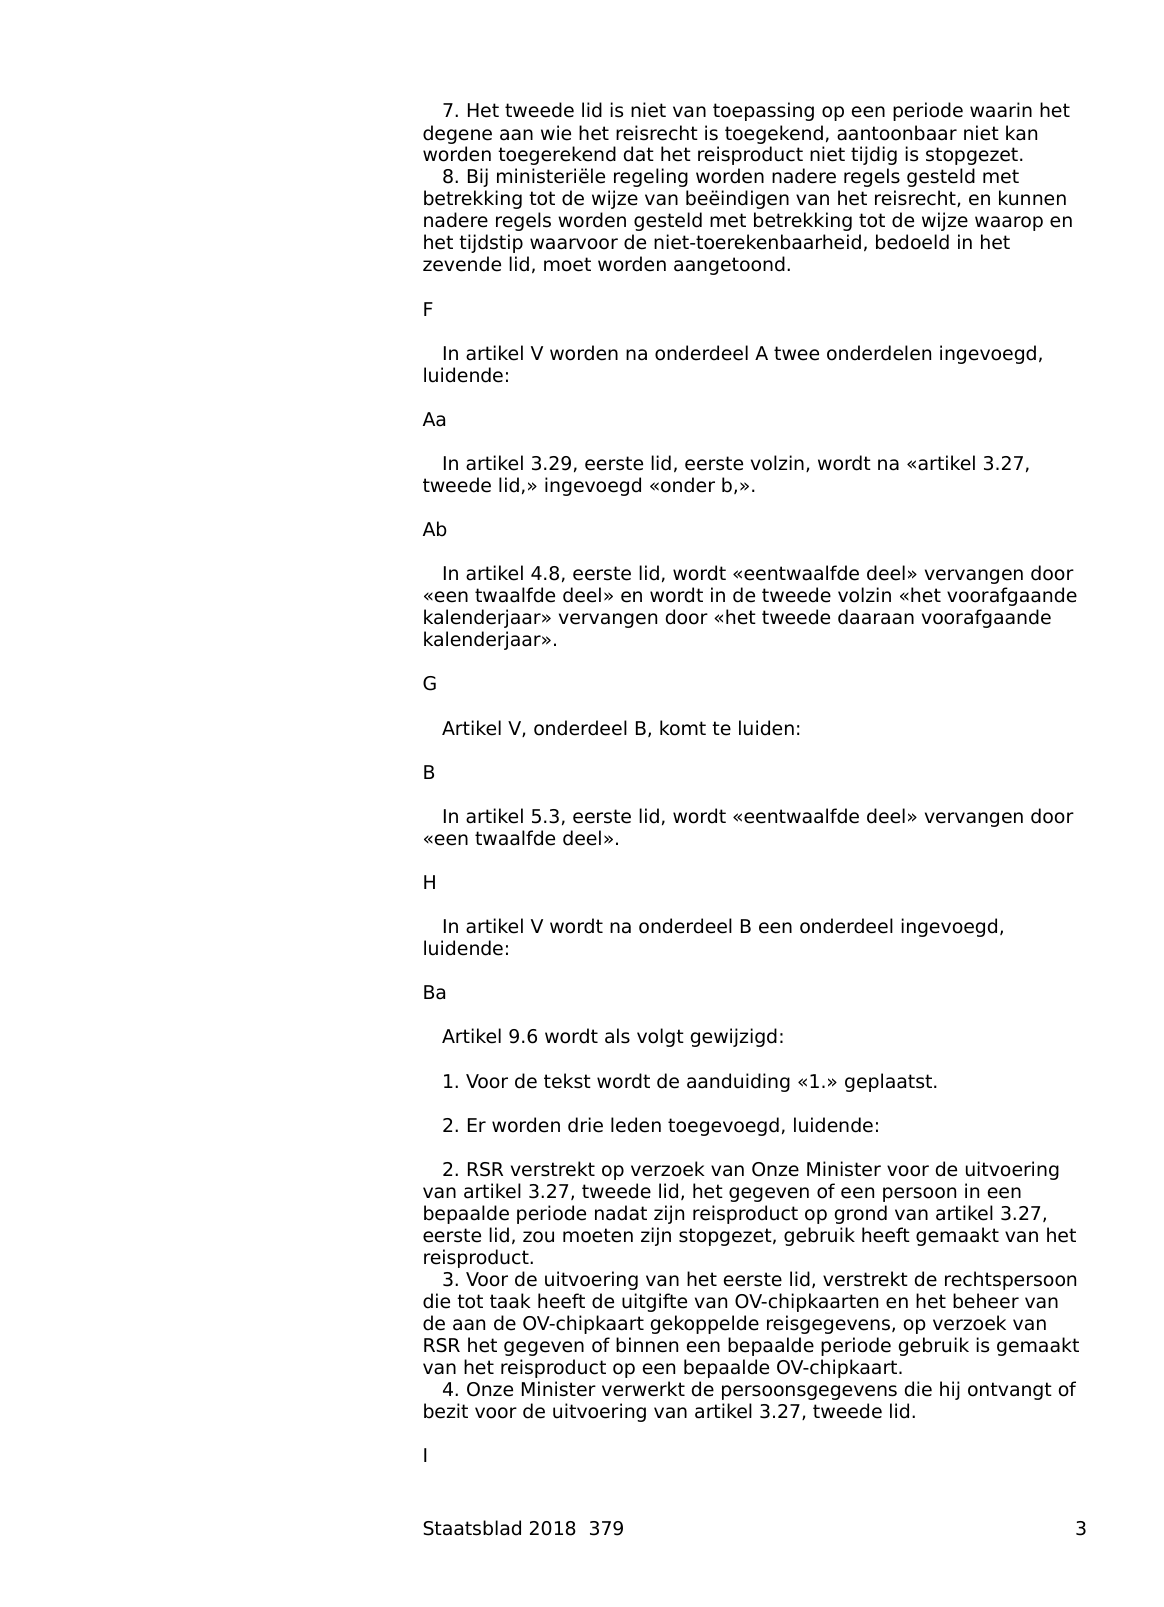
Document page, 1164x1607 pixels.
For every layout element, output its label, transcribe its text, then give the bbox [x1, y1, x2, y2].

text 2. RSR verstrekt op verzoek van Onze Minister voor de uitvoering van artikel 3.27, tweede lid, het gegeven of een persoon in een bepaalde periode nadat zijn reisproduct op grond van artikel 3.27, eerste lid, zou moeten zijn stopgezet, gebruik heeft gemaakt van het reisproduct. [422, 1159, 1087, 1269]
text In artikel V worden na onderdeel A twee onderdelen ingevoegd, luidende: [422, 343, 1087, 387]
text In artikel 4.8, eerste lid, wordt «eentwaalfde deel» vervangen door «een twaalfde deel» en wordt in de tweede volzin «het voorafgaande kalenderjaar» vervangen door «het tweede daaraan voorafgaande kalenderjaar». [422, 563, 1087, 651]
text Aa [422, 409, 1087, 431]
text Ab [422, 519, 1087, 541]
text 7. Het tweede lid is niet van toepassing op een periode waarin het degene aan wie het reisrecht is toegekend, aantoonbaar niet kan worden toegerekend dat het reisproduct niet tijdig is stopgezet. [422, 100, 1087, 166]
text 2. Er worden drie leden toegevoegd, luidende: [422, 1115, 1087, 1137]
text G [422, 673, 1087, 695]
text Ba [422, 982, 1087, 1004]
text Artikel 9.6 wordt als volgt gewijzigd: [422, 1026, 1087, 1048]
text 3. Voor de uitvoering van het eerste lid, verstrekt de rechtspersoon die tot taak heeft de uitgifte van OV-chipkaarten en het beheer van de aan de OV-chipkaart gekoppelde reisgegevens, op verzoek van RSR het gegeven of binnen een bepaalde periode gebruik is gemaakt van het reisproduct op een bepaalde OV-chipkaart. [422, 1269, 1087, 1379]
text 4. Onze Minister verwerkt de persoonsgegevens die hij ontvangt of bezit voor de uitvoering van artikel 3.27, tweede lid. [422, 1379, 1087, 1423]
text In artikel 3.29, eerste lid, eerste volzin, wordt na «artikel 3.27, tweede lid,» ingevoegd «onder b,». [422, 453, 1087, 497]
text F [422, 298, 1087, 320]
text In artikel V wordt na onderdeel B een onderdeel ingevoegd, luidende: [422, 916, 1087, 960]
text In artikel 5.3, eerste lid, wordt «eentwaalfde deel» vervangen door «een twaalfde deel». [422, 806, 1087, 850]
text Artikel V, onderdeel B, komt te luiden: [422, 717, 1087, 739]
text 8. Bij ministeriële regeling worden nadere regels gesteld met betrekking tot de wijze van beëindigen van het reisrecht, en kunnen nadere regels worden gesteld met betrekking tot de wijze waarop en het tijdstip waarvoor de niet-toerekenbaarheid, bedoeld in het zevende lid, moet worden aangetoond. [422, 166, 1087, 276]
text B [422, 762, 1087, 784]
text I [422, 1445, 1087, 1467]
text H [422, 872, 1087, 894]
text 1. Voor de tekst wordt de aanduiding «1.» geplaatst. [422, 1071, 1087, 1093]
